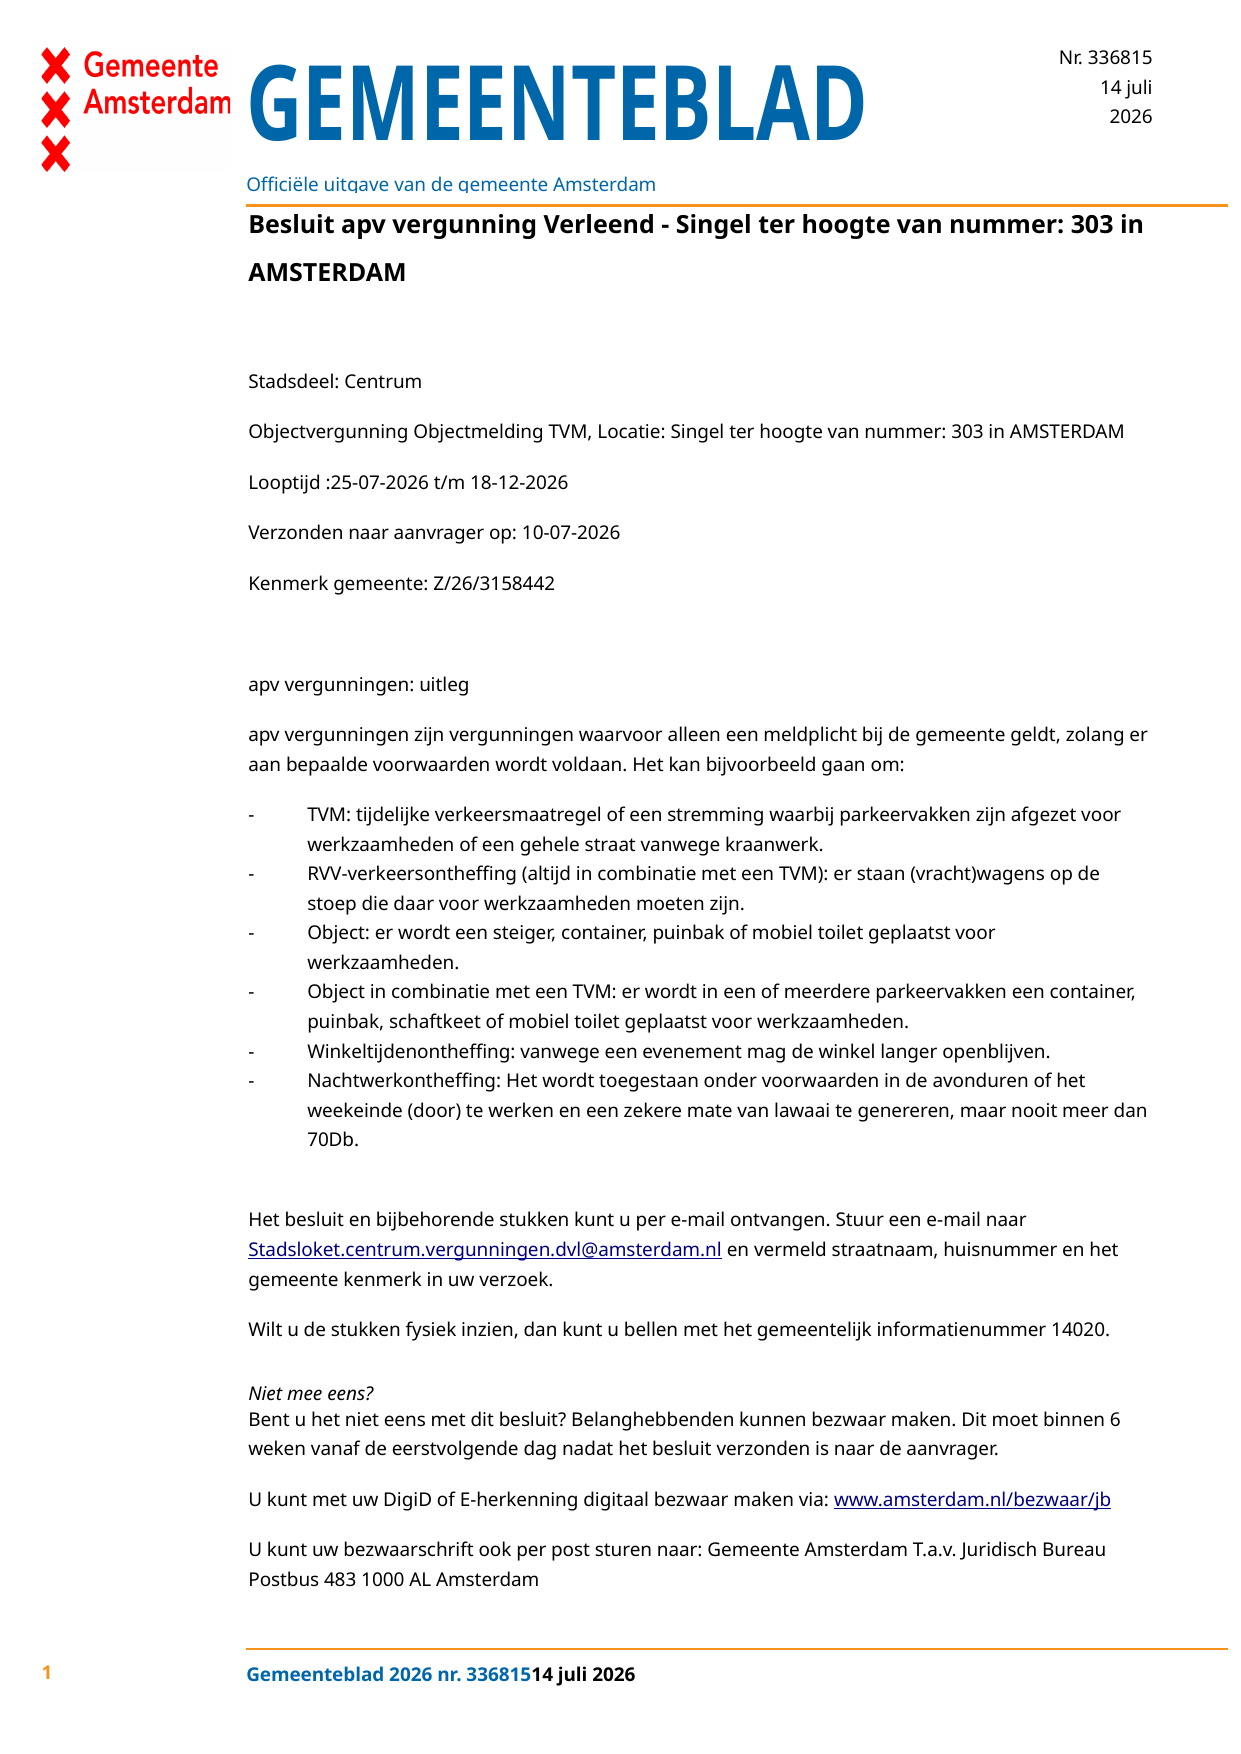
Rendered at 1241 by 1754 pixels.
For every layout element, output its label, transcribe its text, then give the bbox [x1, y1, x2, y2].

text Objectvergunning Objectmelding TVM, Locatie: Singel ter hoogte van nummer: 303 in AMSTERDAM [248, 419, 1152, 444]
text apv vergunningen: uitleg [248, 671, 1152, 697]
list Winkeltijdenontheffing: vanwege een evenement mag de winkel langer openblijven. [248, 1038, 1152, 1064]
text Het besluit en bijbehorende stukken kunt u per e-mail ontvangen. Stuur een e-mail naar Stadsloket.centrum.vergunningen.dvl@amsterdam.nl en vermeld straatnaam, huisnummer en het gemeente kenmerk in uw verzoek. [248, 1207, 1152, 1292]
list Nachtwerkontheffing: Het wordt toegestaan onder voorwaarden in de avonduren of het weekeinde (door) te werken en een zekere mate van lawaai te genereren, maar nooit meer dan 70Db. [248, 1067, 1152, 1152]
text Besluit apv vergunning Verleend - Singel ter hoogte van nummer: 303 in AMSTERDAM [248, 207, 1152, 288]
text Wilt u de stukken fysiek inzien, dan kunt u bellen met het gemeentelijk informatienummer 14020. [248, 1316, 1152, 1342]
text Niet mee eens? [248, 1380, 1152, 1406]
picture [41, 47, 231, 172]
text Verzonden naar aanvrager op: 10-07-2026 [248, 519, 1152, 545]
text Kenmerk gemeente: Z/26/3158442 [248, 570, 1152, 596]
list TVM: tijdelijke verkeersmaatregel of een stremming waarbij parkeervakken zijn afgezet voor werkzaamheden of een gehele straat vanwege kraanwerk. [248, 801, 1152, 857]
list RVV-verkeersontheffing (altijd in combinatie met een TVM): er staan (vracht)wagens op de stoep die daar voor werkzaamheden moeten zijn. [248, 860, 1152, 916]
text U kunt uw bezwaarschrift ook per post sturen naar: Gemeente Amsterdam T.a.v. Juridisch Bureau Postbus 483 1000 AL Amsterdam [248, 1536, 1152, 1592]
text Stadsdeel: Centrum [248, 368, 1152, 394]
text Bent u het niet eens met dit besluit? Belanghebbenden kunnen bezwaar maken. Dit moet binnen 6 weken vanaf de eerstvolgende dag nadat het besluit verzonden is naar de aanvrager. [248, 1406, 1152, 1461]
text U kunt met uw DigiD of E-herkenning digitaal bezwaar maken via: www.amsterdam.nl/bezwaar/jb [248, 1486, 1152, 1512]
text apv vergunningen zijn vergunningen waarvoor alleen een meldplicht bij de gemeente geldt, zolang er aan bepaalde voorwaarden wordt voldaan. Het kan bijvoorbeeld gaan om: [248, 721, 1152, 777]
text Looptijd :25-07-2026 t/m 18-12-2026 [248, 469, 1152, 495]
list Object in combinatie met een TVM: er wordt in een of meerdere parkeervakken een container, puinbak, schaftkeet of mobiel toilet geplaatst voor werkzaamheden. [248, 979, 1152, 1034]
list Object: er wordt een steiger, container, puinbak of mobiel toilet geplaatst voor werkzaamheden. [248, 919, 1152, 975]
